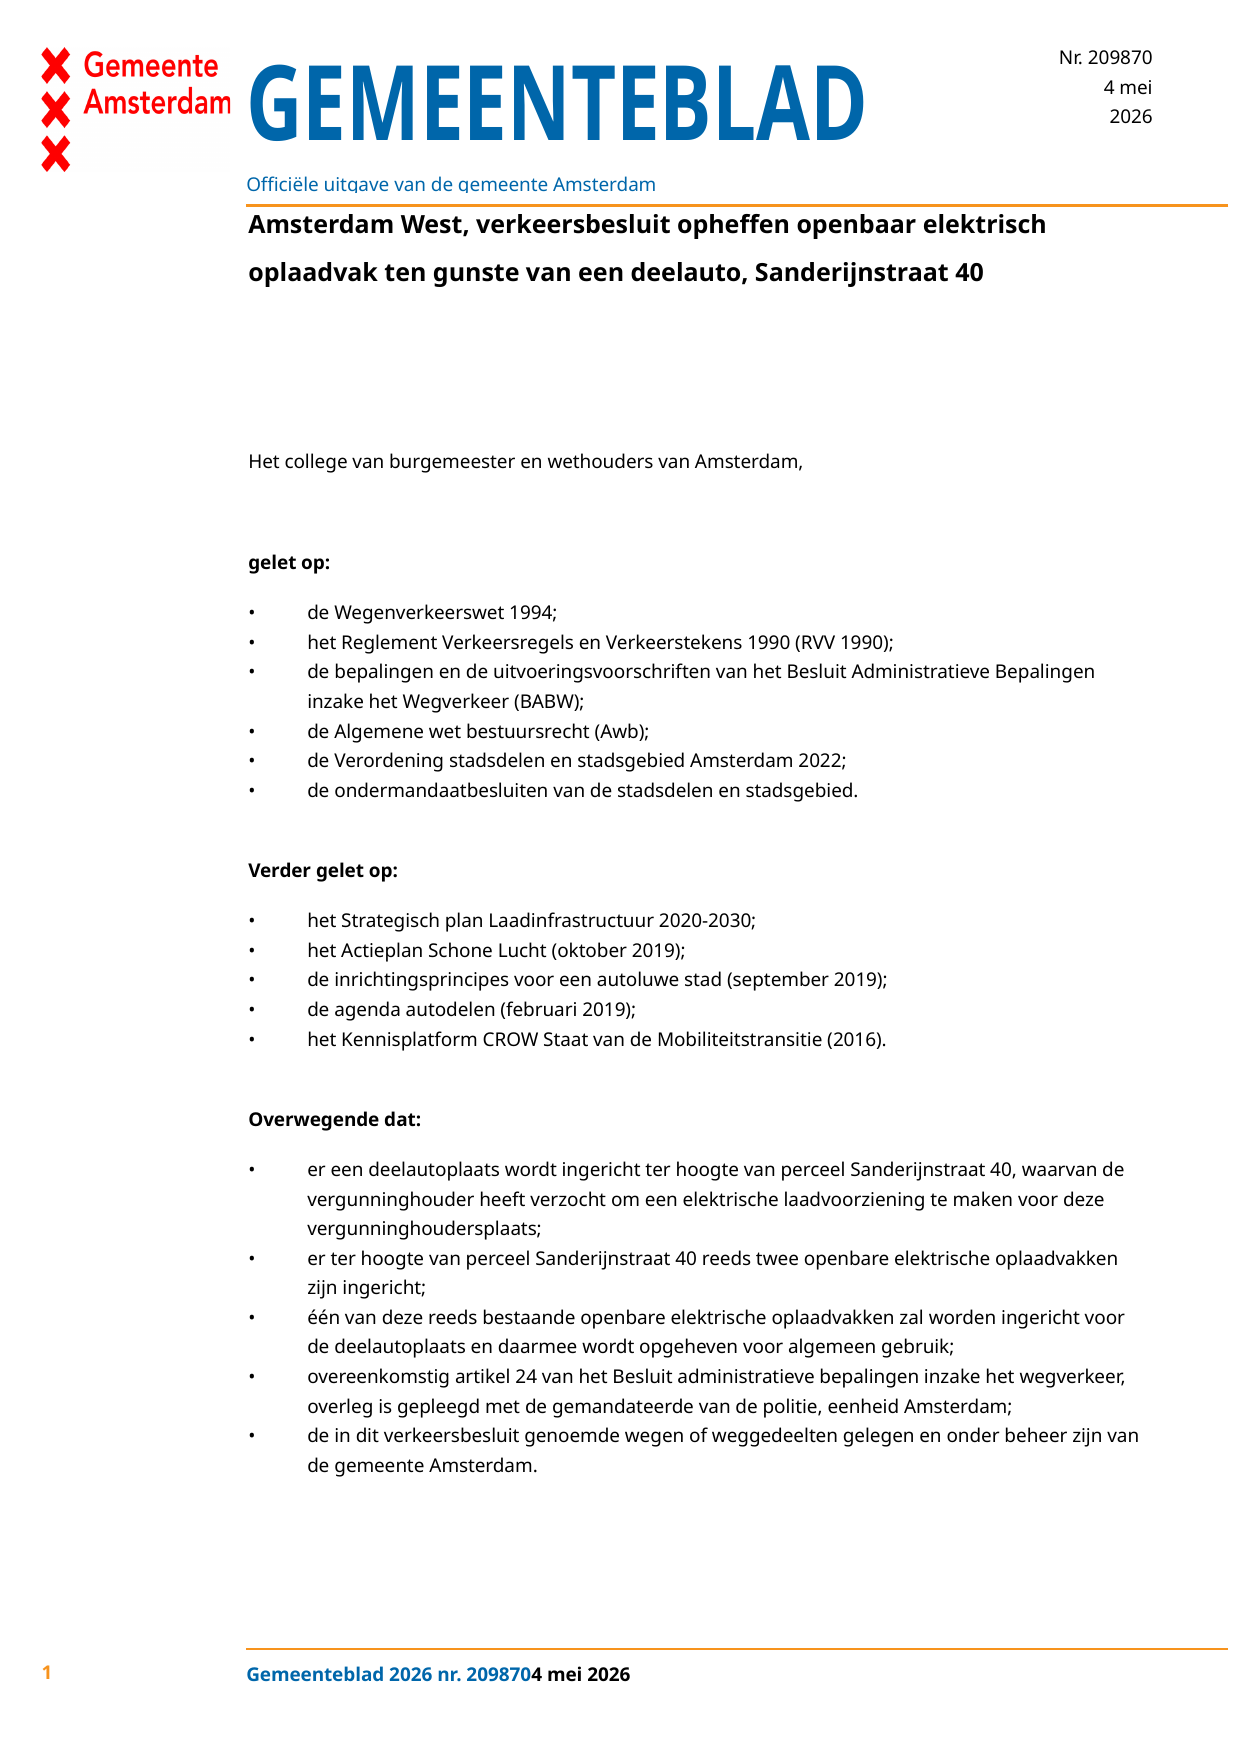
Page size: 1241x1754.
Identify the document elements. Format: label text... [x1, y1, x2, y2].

picture [41, 47, 231, 172]
list de bepalingen en de uitvoeringsvoorschriften van het Besluit Administratieve Bepalingen inzake het Wegverkeer (BABW); [248, 659, 1152, 714]
list het Strategisch plan Laadinfrastructuur 2020-2030; [248, 907, 1152, 933]
list er ter hoogte van perceel Sanderijnstraat 40 reeds twee openbare elektrische oplaadvakken zijn ingericht; [248, 1245, 1152, 1300]
list de agenda autodelen (februari 2019); [248, 996, 1152, 1022]
list het Actieplan Schone Lucht (oktober 2019); [248, 937, 1152, 963]
list de ondermandaatbesluiten van de stadsdelen en stadsgebied. [248, 777, 1152, 803]
list de Verordening stadsdelen en stadsgebied Amsterdam 2022; [248, 747, 1152, 773]
list het Reglement Verkeersregels en Verkeerstekens 1990 (RVV 1990); [248, 629, 1152, 655]
text gelet op: [248, 549, 1152, 575]
text Verder gelet op: [248, 857, 1152, 883]
text Overwegende dat: [248, 1106, 1152, 1131]
text Amsterdam West, verkeersbesluit opheffen openbaar elektrisch oplaadvak ten gunste van een deelauto, Sanderijnstraat 40 [248, 207, 1152, 288]
list overeenkomstig artikel 24 van het Besluit administratieve bepalingen inzake het wegverkeer, overleg is gepleegd met de gemandateerde van de politie, eenheid Amsterdam; [248, 1363, 1152, 1418]
list er een deelautoplaats wordt ingericht ter hoogte van perceel Sanderijnstraat 40, waarvan de vergunninghouder heeft verzocht om een elektrische laadvoorziening te maken voor deze vergunninghoudersplaats; [248, 1156, 1152, 1241]
list de Wegenverkeerswet 1994; [248, 599, 1152, 625]
list de in dit verkeersbesluit genoemde wegen of weggedeelten gelegen en onder beheer zijn van de gemeente Amsterdam. [248, 1422, 1152, 1478]
list het Kennisplatform CROW Staat van de Mobiliteitstransitie (2016). [248, 1026, 1152, 1051]
list de Algemene wet bestuursrecht (Awb); [248, 718, 1152, 743]
list de inrichtingsprincipes voor een autoluwe stad (september 2019); [248, 967, 1152, 992]
list één van deze reeds bestaande openbare elektrische oplaadvakken zal worden ingericht voor de deelautoplaats en daarmee wordt opgeheven voor algemeen gebruik; [248, 1304, 1152, 1359]
text Het college van burgemeester en wethouders van Amsterdam, [248, 448, 1152, 474]
